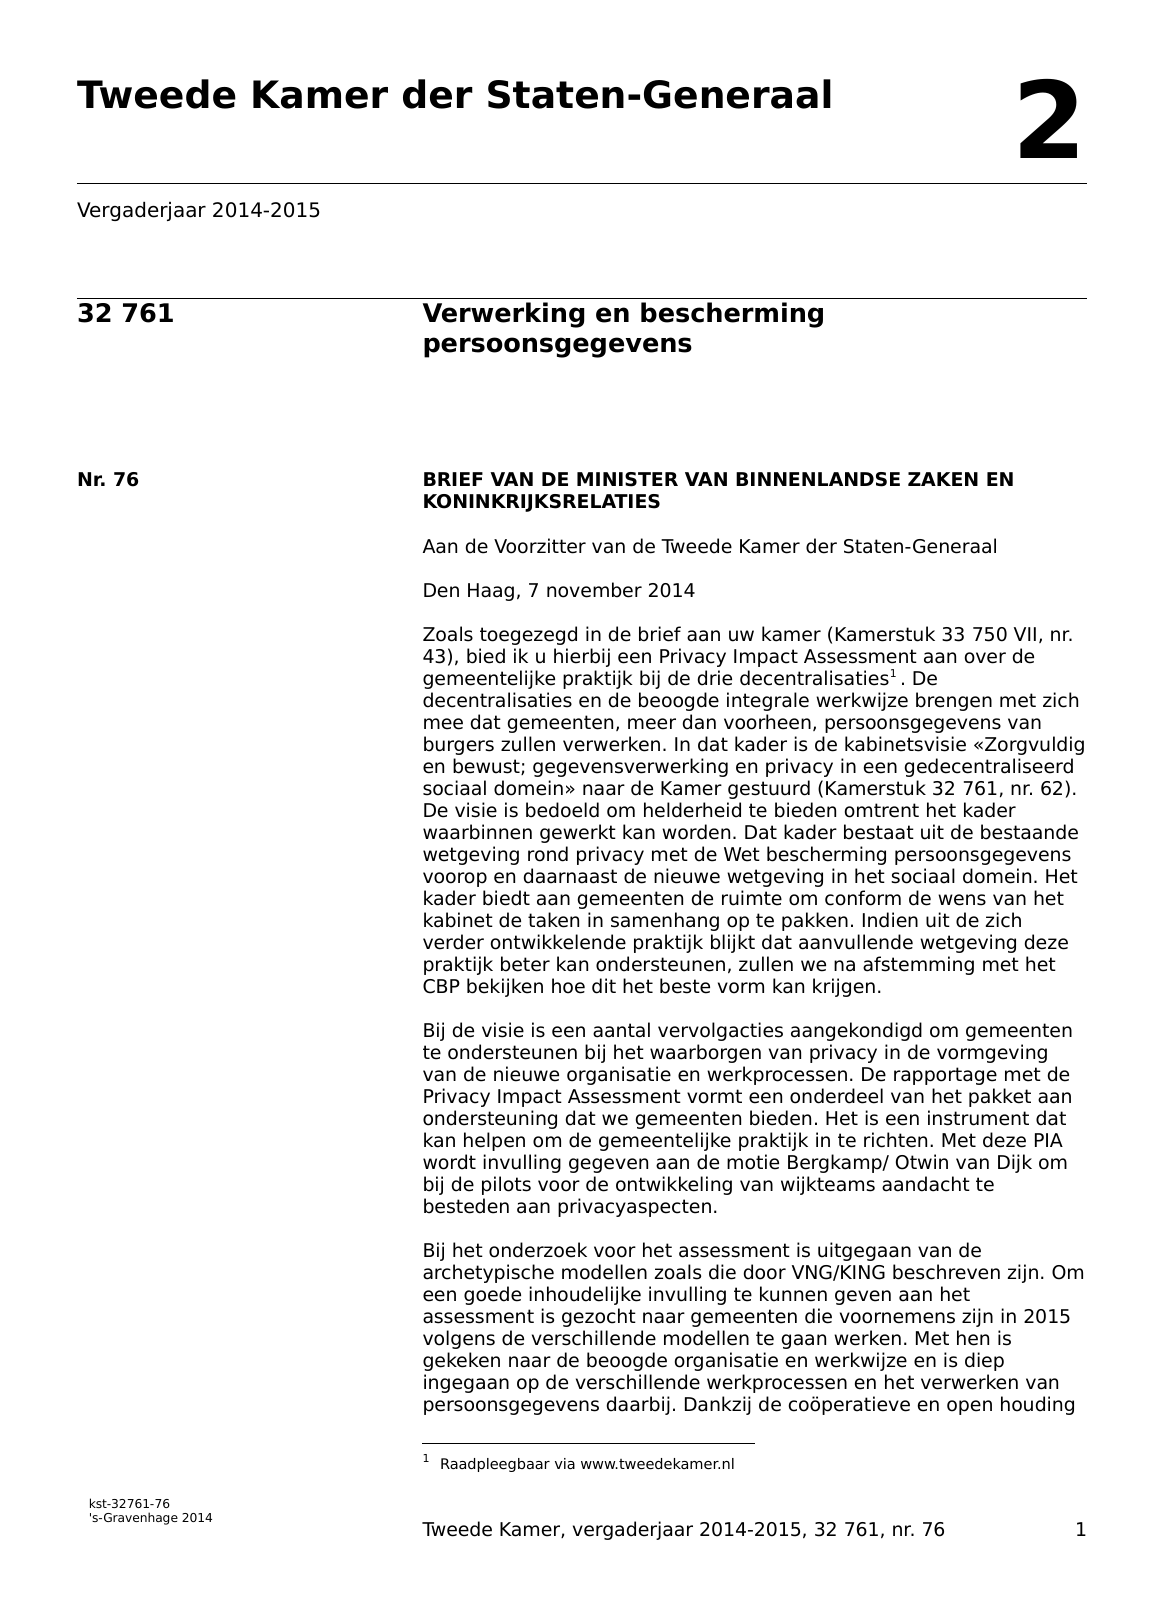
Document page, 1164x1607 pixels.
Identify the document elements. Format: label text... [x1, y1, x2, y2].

text Bij het onderzoek voor het assessment is uitgegaan van de archetypische modellen zoals die door VNG/KING beschreven zijn. Om een goede inhoudelijke invulling te kunnen geven aan het assessment is gezocht naar gemeenten die voornemens zijn in 2015 volgens de verschillende modellen te gaan werken. Met hen is gekeken naar de beoogde organisatie en werkwijze en is diep ingegaan op de verschillende werkprocessen en het verwerken van persoonsgegevens daarbij. Dankzij de coöperatieve en open houding [422, 1240, 1087, 1416]
text Bij de visie is een aantal vervolgacties aangekondigd om gemeenten te ondersteunen bij het waarborgen van privacy in de vormgeving van de nieuwe organisatie en werkprocessen. De rapportage met de Privacy Impact Assessment vormt een onderdeel van het pakket aan ondersteuning dat we gemeenten bieden. Het is een instrument dat kan helpen om de gemeentelijke praktijk in te richten. Met deze PIA wordt invulling gegeven aan de motie Bergkamp/ Otwin van Dijk om bij de pilots voor de ontwikkeling van wijkteams aandacht te besteden aan privacyaspecten. [422, 1020, 1087, 1217]
text Den Haag, 7 november 2014 [422, 580, 1087, 602]
text Raadpleegbaar via www.tweedekamer.nl [422, 1452, 1087, 1474]
table_header 2 [886, 59, 1087, 183]
text Aan de Voorzitter van de Tweede Kamer der Staten-Generaal [422, 536, 1087, 557]
text kst-32761-76 [88, 1497, 323, 1511]
text Zoals toegezegd in de brief aan uw kamer (Kamerstuk 33 750 VII, nr. 43), bied ik u hierbij een Privacy Impact Assessment aan over de gemeentelijke praktijk bij de drie decentralisaties. De decentralisaties en de beoogde integrale werkwijze brengen met zich mee dat gemeenten, meer dan voorheen, persoonsgegevens van burgers zullen verwerken. In dat kader is de kabinetsvisie «Zorgvuldig en bewust; gegevensverwerking en privacy in een gedecentraliseerd sociaal domein» naar de Kamer gestuurd (Kamerstuk 32 761, nr. 62). De visie is bedoeld om helderheid te bieden omtrent het kader waarbinnen gewerkt kan worden. Dat kader bestaat uit de bestaande wetgeving rond privacy met de Wet bescherming persoonsgegevens voorop en daarnaast de nieuwe wetgeving in het sociaal domein. Het kader biedt aan gemeenten de ruimte om conform de wens van het kabinet de taken in samenhang op te pakken. Indien uit de zich verder ontwikkelende praktijk blijkt dat aanvullende wetgeving deze praktijk beter kan ondersteunen, zullen we na afstemming met het CBP bekijken hoe dit het beste vorm kan krijgen. [422, 624, 1087, 997]
table_cell Vergaderjaar 2014-2015 [77, 184, 1087, 298]
text 's-Gravenhage 2014 [88, 1511, 323, 1525]
subtitle Nr. 76 BRIEF VAN DE MINISTER VAN BINNENLANDSE ZAKEN EN KONINKRIJKSRELATIES [77, 469, 1087, 513]
table_header Tweede Kamer der Staten-Generaal [77, 59, 886, 183]
subtitle 32 761 Verwerking en bescherming persoonsgegevens [77, 299, 1087, 358]
